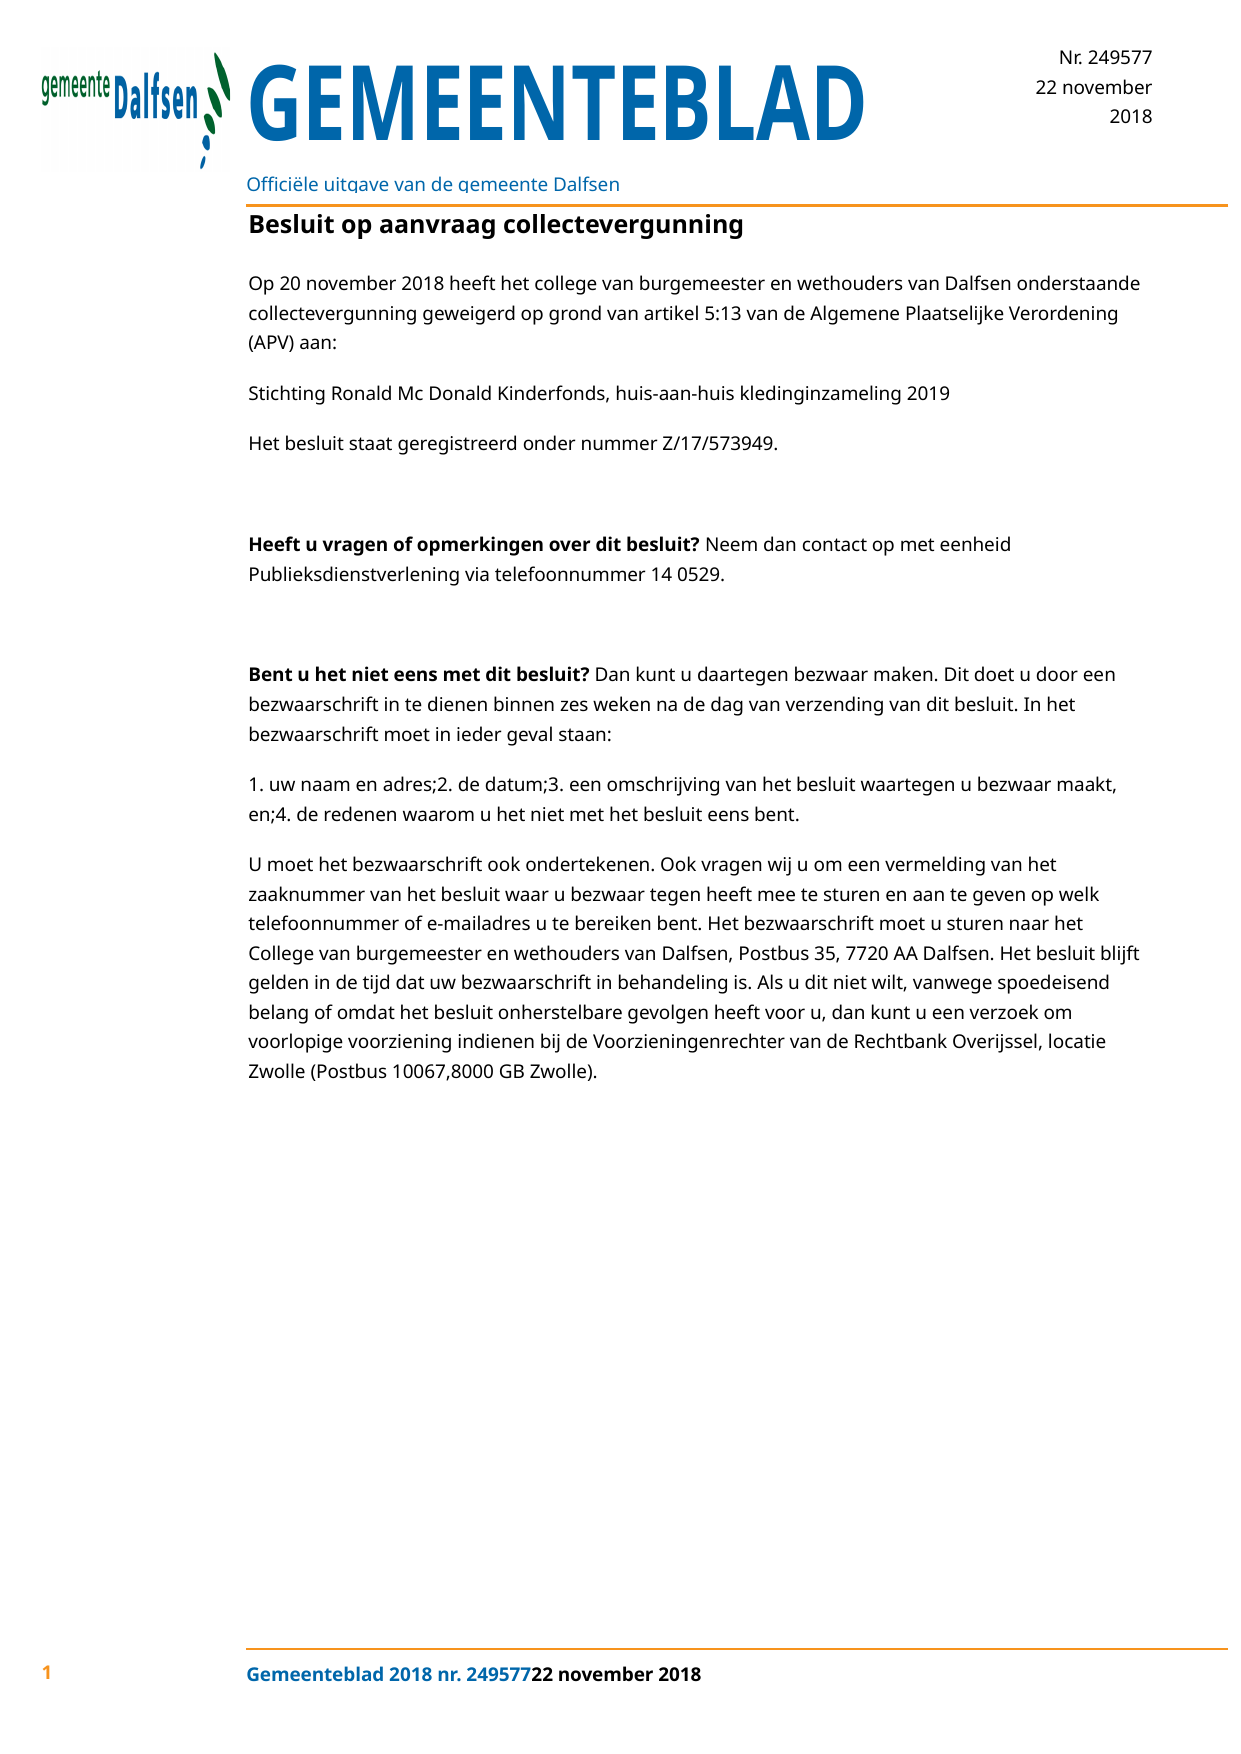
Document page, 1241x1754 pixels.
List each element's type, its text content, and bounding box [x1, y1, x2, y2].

text U moet het bezwaarschrift ook ondertekenen. Ook vragen wij u om een vermelding van het zaaknummer van het besluit waar u bezwaar tegen heeft mee te sturen en aan te geven op welk telefoonnummer of e-mailadres u te bereiken bent. Het bezwaarschrift moet u sturen naar het College van burgemeester en wethouders van Dalfsen, Postbus 35, 7720 AA Dalfsen. Het besluit blijft gelden in de tijd dat uw bezwaarschrift in behandeling is. Als u dit niet wilt, vanwege spoedeisend belang of omdat het besluit onherstelbare gevolgen heeft voor u, dan kunt u een verzoek om voorlopige voorziening indienen bij de Voorzieningenrechter van de Rechtbank Overijssel, locatie Zwolle (Postbus 10067,8000 GB Zwolle). [248, 851, 1152, 1084]
text Besluit op aanvraag collectevergunning [248, 207, 1152, 241]
text Stichting Ronald Mc Donald Kinderfonds, huis-aan-huis kledinginzameling 2019 [248, 380, 1152, 406]
text Op 20 november 2018 heeft het college van burgemeester en wethouders van Dalfsen onderstaande collectevergunning geweigerd op grond van artikel 5:13 van de Algemene Plaatselijke Verordening (APV) aan: [248, 270, 1152, 355]
text Het besluit staat geregistreerd onder nummer Z/17/573949. [248, 430, 1152, 456]
text 1. uw naam en adres;2. de datum;3. een omschrijving van het besluit waartegen u bezwaar maakt, en;4. de redenen waarom u het niet met het besluit eens bent. [248, 771, 1152, 826]
text Heeft u vragen of opmerkingen over dit besluit? Neem dan contact op met eenheid Publieksdienstverlening via telefoonnummer 14 0529. [248, 531, 1152, 586]
text Bent u het niet eens met dit besluit? Dan kunt u daartegen bezwaar maken. Dit doet u door een bezwaarschrift in te dienen binnen zes weken na de dag van verzending van dit besluit. In het bezwaarschrift moet in ieder geval staan: [248, 662, 1152, 746]
picture [41, 47, 231, 172]
